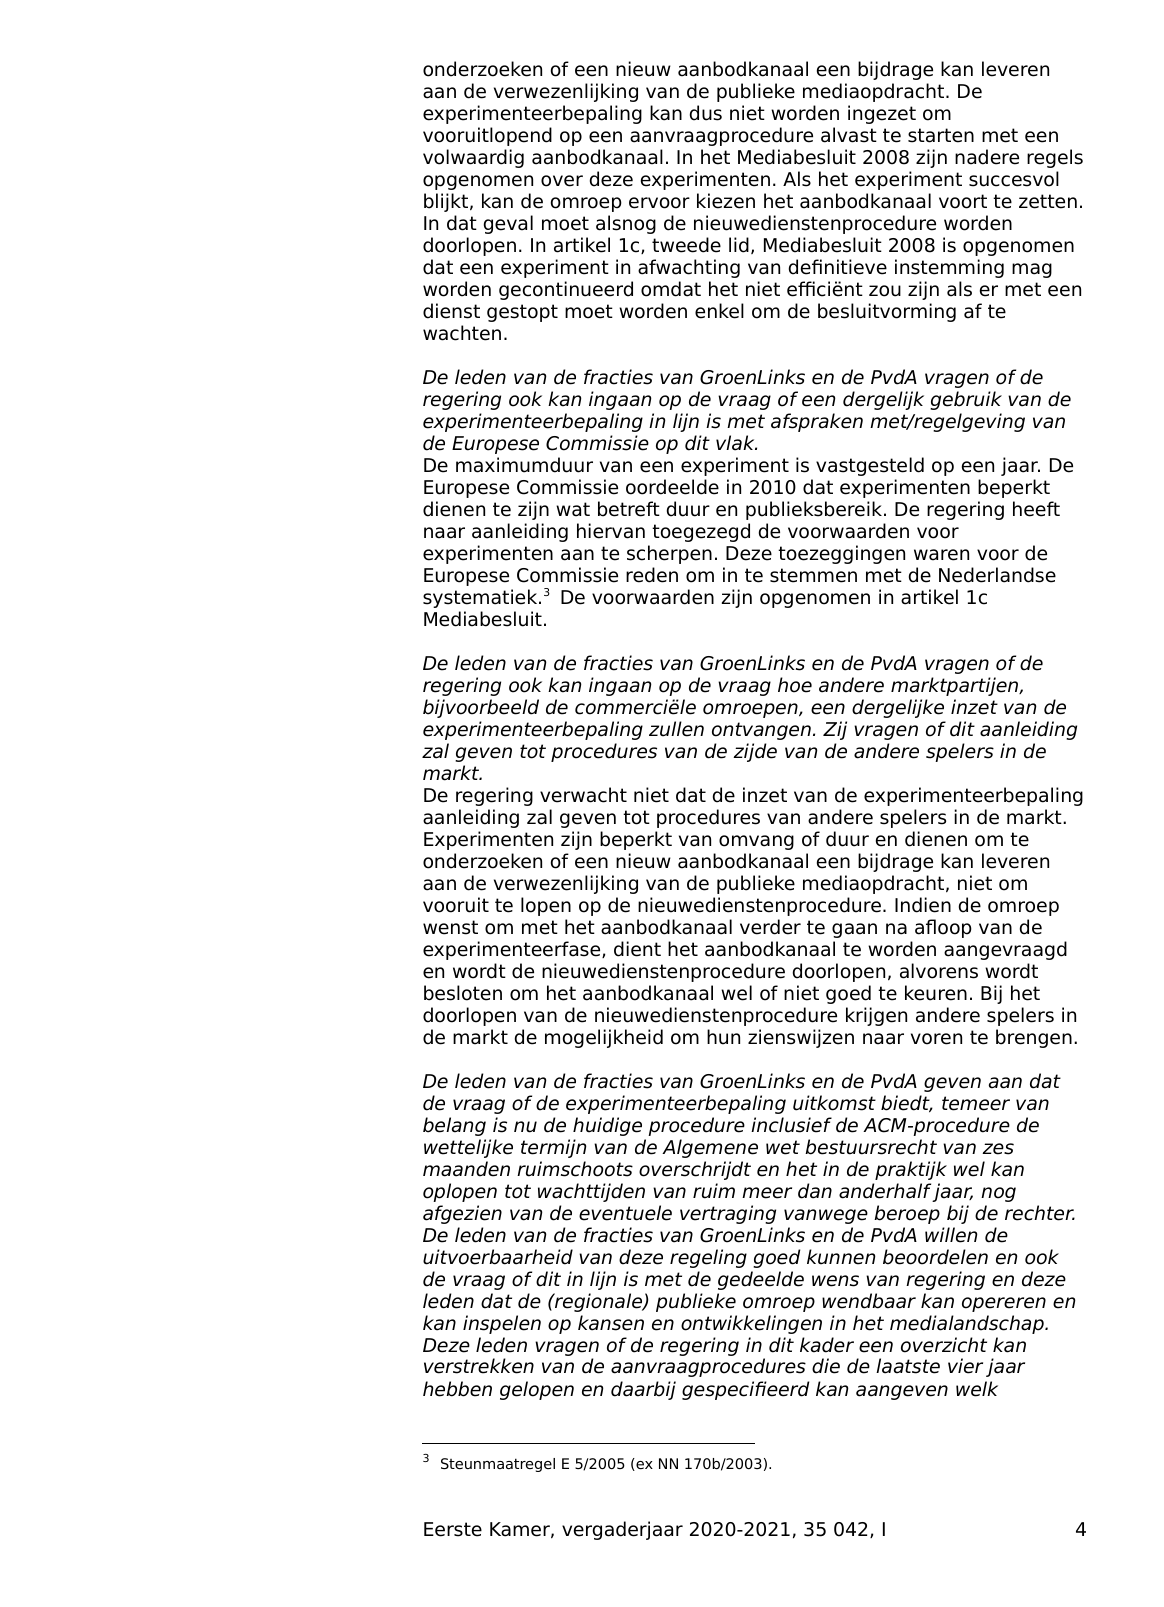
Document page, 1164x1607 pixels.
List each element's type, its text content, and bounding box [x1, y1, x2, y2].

text De leden van de fracties van GroenLinks en de PvdA vragen of de regering ook kan ingaan op de vraag of een dergelijk gebruik van de experimenteerbepaling in lijn is met afspraken met/regelgeving van de Europese Commissie op dit vlak. [422, 367, 1087, 455]
text De leden van de fracties van GroenLinks en de PvdA geven aan dat de vraag of de experimenteerbepaling uitkomst biedt, temeer van belang is nu de huidige procedure inclusief de ACM-procedure de wettelijke termijn van de Algemene wet bestuursrecht van zes maanden ruimschoots overschrijdt en het in de praktijk wel kan oplopen tot wachttijden van ruim meer dan anderhalf jaar, nog afgezien van de eventuele vertraging vanwege beroep bij de rechter. De leden van de fracties van GroenLinks en de PvdA willen de uitvoerbaarheid van deze regeling goed kunnen beoordelen en ook de vraag of dit in lijn is met de gedeelde wens van regering en deze leden dat de (regionale) publieke omroep wendbaar kan opereren en kan inspelen op kansen en ontwikkelingen in het medialandschap. Deze leden vragen of de regering in dit kader een overzicht kan verstrekken van de aanvraagprocedures die de laatste vier jaar hebben gelopen en daarbij gespecifieerd kan aangeven welk [422, 1071, 1087, 1400]
text Steunmaatregel E 5/2005 (ex NN 170b/2003). [422, 1452, 1087, 1474]
text onderzoeken of een nieuw aanbodkanaal een bijdrage kan leveren aan de verwezenlijking van de publieke mediaopdracht. De experimenteerbepaling kan dus niet worden ingezet om vooruitlopend op een aanvraagprocedure alvast te starten met een volwaardig aanbodkanaal. In het Mediabesluit 2008 zijn nadere regels opgenomen over deze experimenten. Als het experiment succesvol blijkt, kan de omroep ervoor kiezen het aanbodkanaal voort te zetten. In dat geval moet alsnog de nieuwedienstenprocedure worden doorlopen. In artikel 1c, tweede lid, Mediabesluit 2008 is opgenomen dat een experiment in afwachting van definitieve instemming mag worden gecontinueerd omdat het niet efficiënt zou zijn als er met een dienst gestopt moet worden enkel om de besluitvorming af te wachten. [422, 59, 1087, 345]
text De leden van de fracties van GroenLinks en de PvdA vragen of de regering ook kan ingaan op de vraag hoe andere marktpartijen, bijvoorbeeld de commerciële omroepen, een dergelijke inzet van de experimenteerbepaling zullen ontvangen. Zij vragen of dit aanleiding zal geven tot procedures van de zijde van de andere spelers in de markt. [422, 653, 1087, 785]
text De maximumduur van een experiment is vastgesteld op een jaar. De Europese Commissie oordeelde in 2010 dat experimenten beperkt dienen te zijn wat betreft duur en publieksbereik. De regering heeft naar aanleiding hiervan toegezegd de voorwaarden voor experimenten aan te scherpen. Deze toezeggingen waren voor de Europese Commissie reden om in te stemmen met de Nederlandse systematiek. De voorwaarden zijn opgenomen in artikel 1c Mediabesluit. [422, 455, 1087, 631]
text De regering verwacht niet dat de inzet van de experimenteerbepaling aanleiding zal geven tot procedures van andere spelers in de markt. Experimenten zijn beperkt van omvang of duur en dienen om te onderzoeken of een nieuw aanbodkanaal een bijdrage kan leveren aan de verwezenlijking van de publieke mediaopdracht, niet om vooruit te lopen op de nieuwedienstenprocedure. Indien de omroep wenst om met het aanbodkanaal verder te gaan na afloop van de experimenteerfase, dient het aanbodkanaal te worden aangevraagd en wordt de nieuwedienstenprocedure doorlopen, alvorens wordt besloten om het aanbodkanaal wel of niet goed te keuren. Bij het doorlopen van de nieuwedienstenprocedure krijgen andere spelers in de markt de mogelijkheid om hun zienswijzen naar voren te brengen. [422, 785, 1087, 1048]
